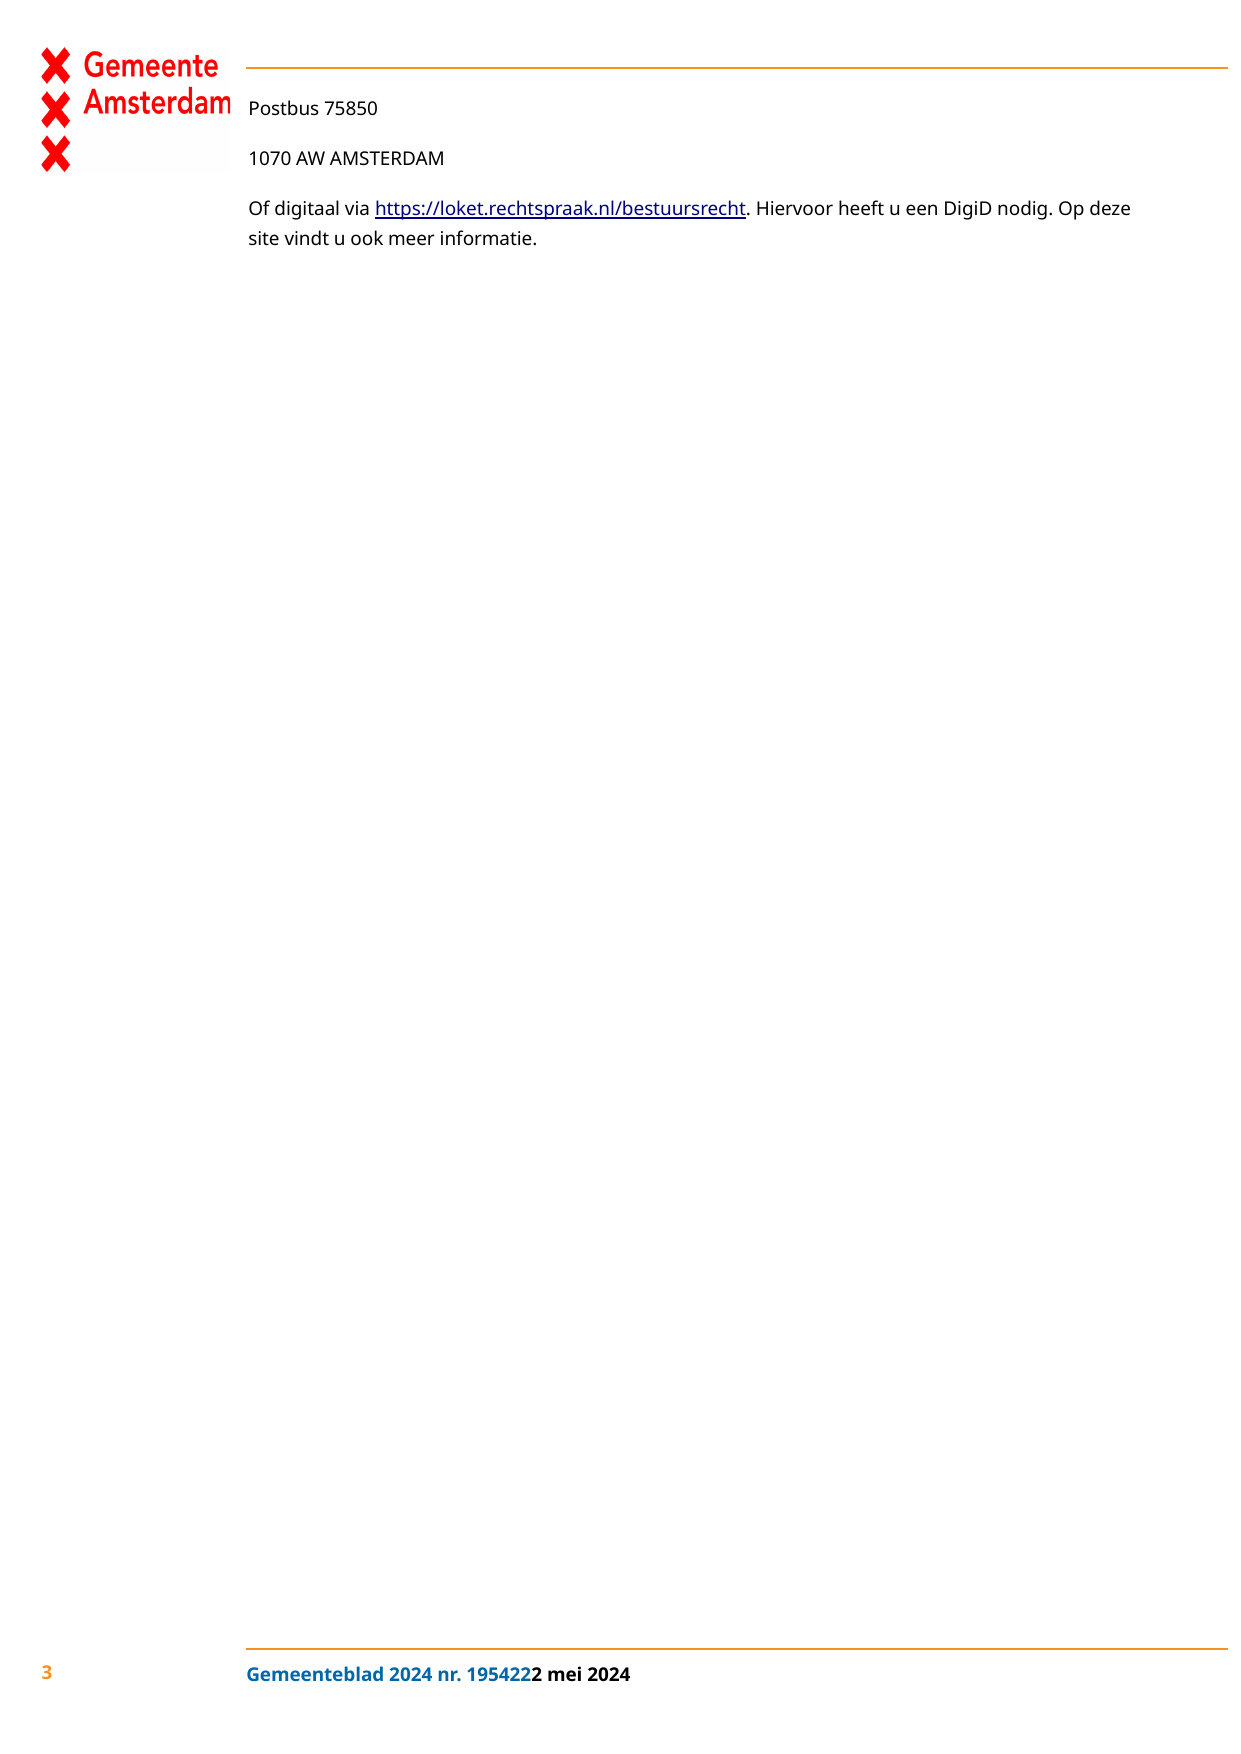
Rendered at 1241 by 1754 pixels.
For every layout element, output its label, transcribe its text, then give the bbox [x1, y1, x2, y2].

picture [41, 47, 231, 172]
text 1070 AW AMSTERDAM [248, 145, 1152, 171]
text Of digitaal via https://loket.rechtspraak.nl/bestuursrecht. Hiervoor heeft u een DigiD nodig. Op deze site vindt u ook meer informatie. [248, 196, 1152, 251]
text Postbus 75850 [248, 95, 1152, 121]
